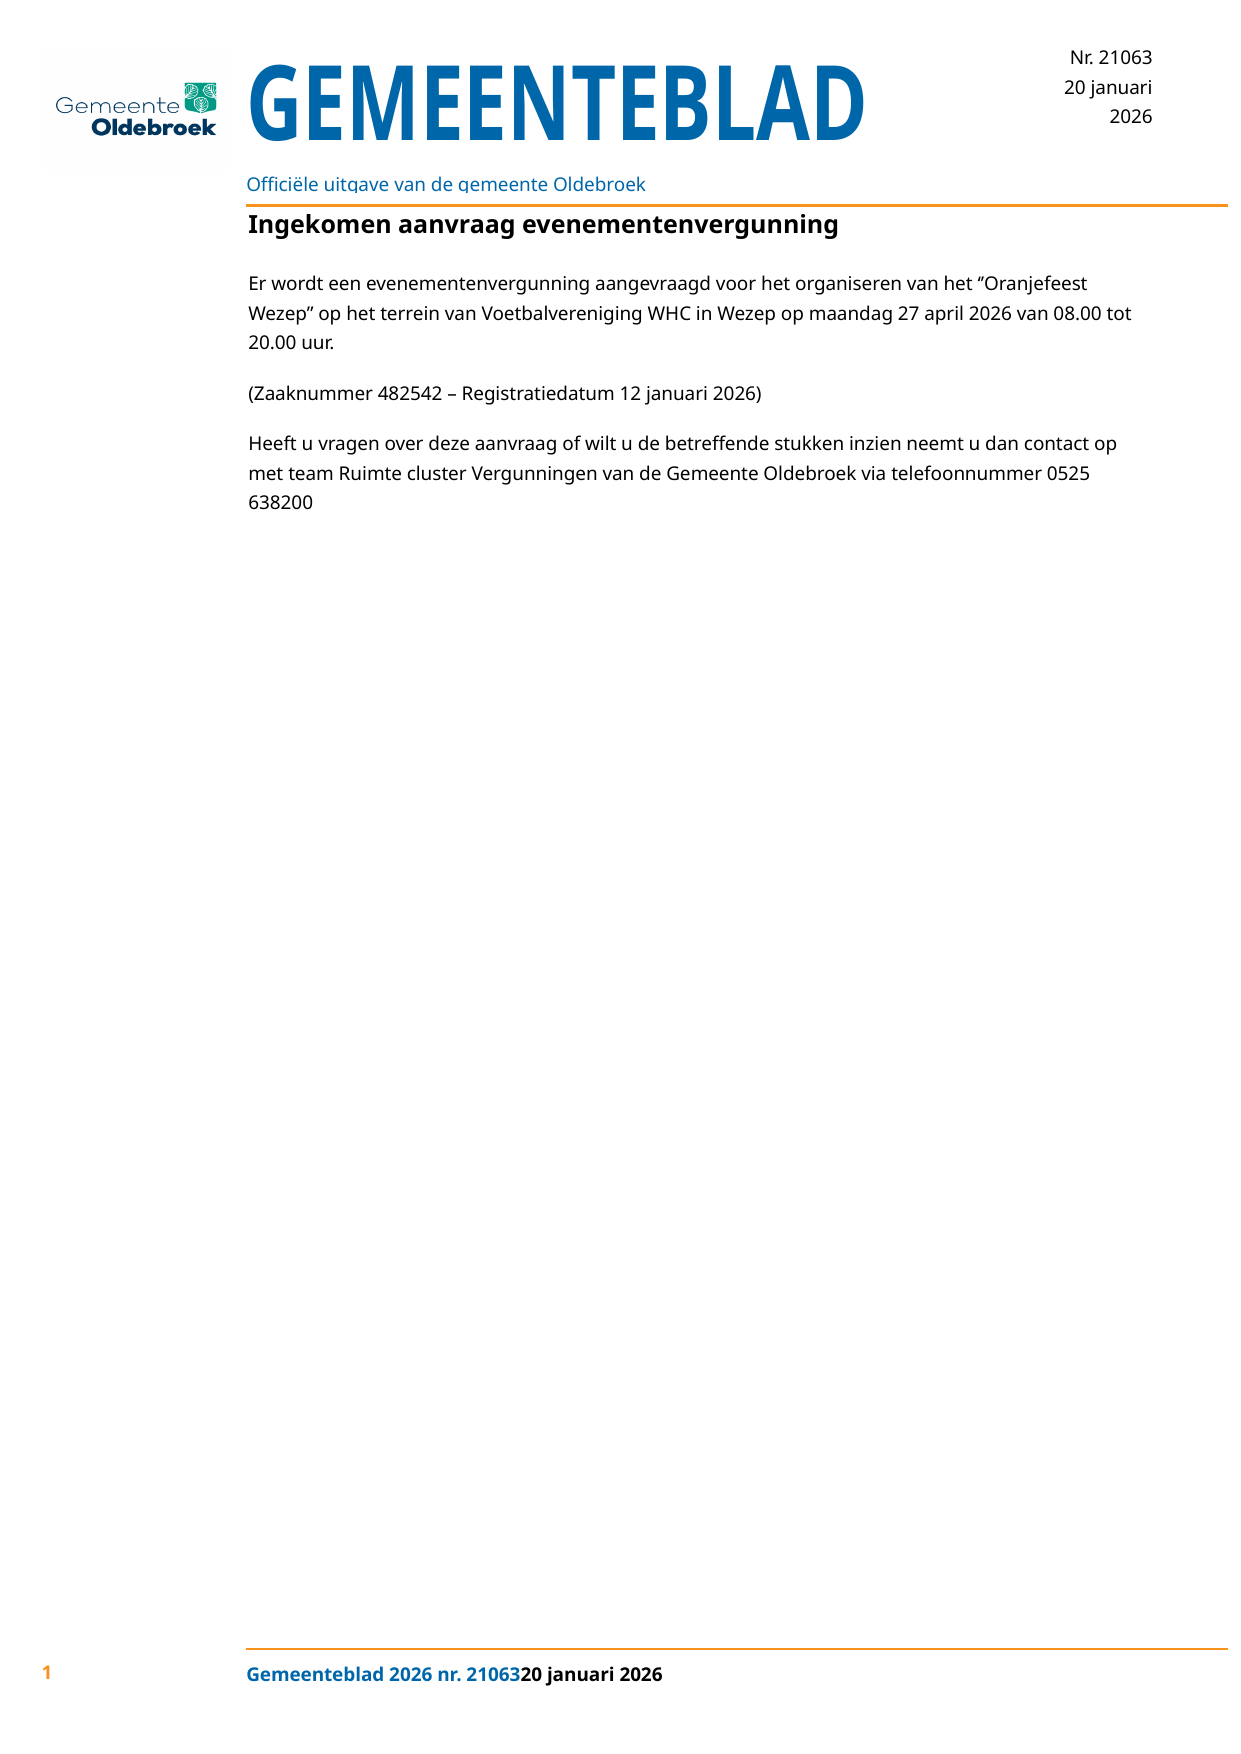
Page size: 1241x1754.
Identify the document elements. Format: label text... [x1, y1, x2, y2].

picture [41, 47, 231, 172]
text (Zaaknummer 482542 – Registratiedatum 12 januari 2026) [248, 380, 1152, 406]
text Ingekomen aanvraag evenementenvergunning [248, 207, 1152, 241]
text Er wordt een evenementenvergunning aangevraagd voor het organiseren van het ‘’Oranjefeest Wezep” op het terrein van Voetbalvereniging WHC in Wezep op maandag 27 april 2026 van 08.00 tot 20.00 uur. [248, 270, 1152, 355]
text Heeft u vragen over deze aanvraag of wilt u de betreffende stukken inzien neemt u dan contact op met team Ruimte cluster Vergunningen van de Gemeente Oldebroek via telefoonnummer 0525 638200 [248, 430, 1152, 515]
